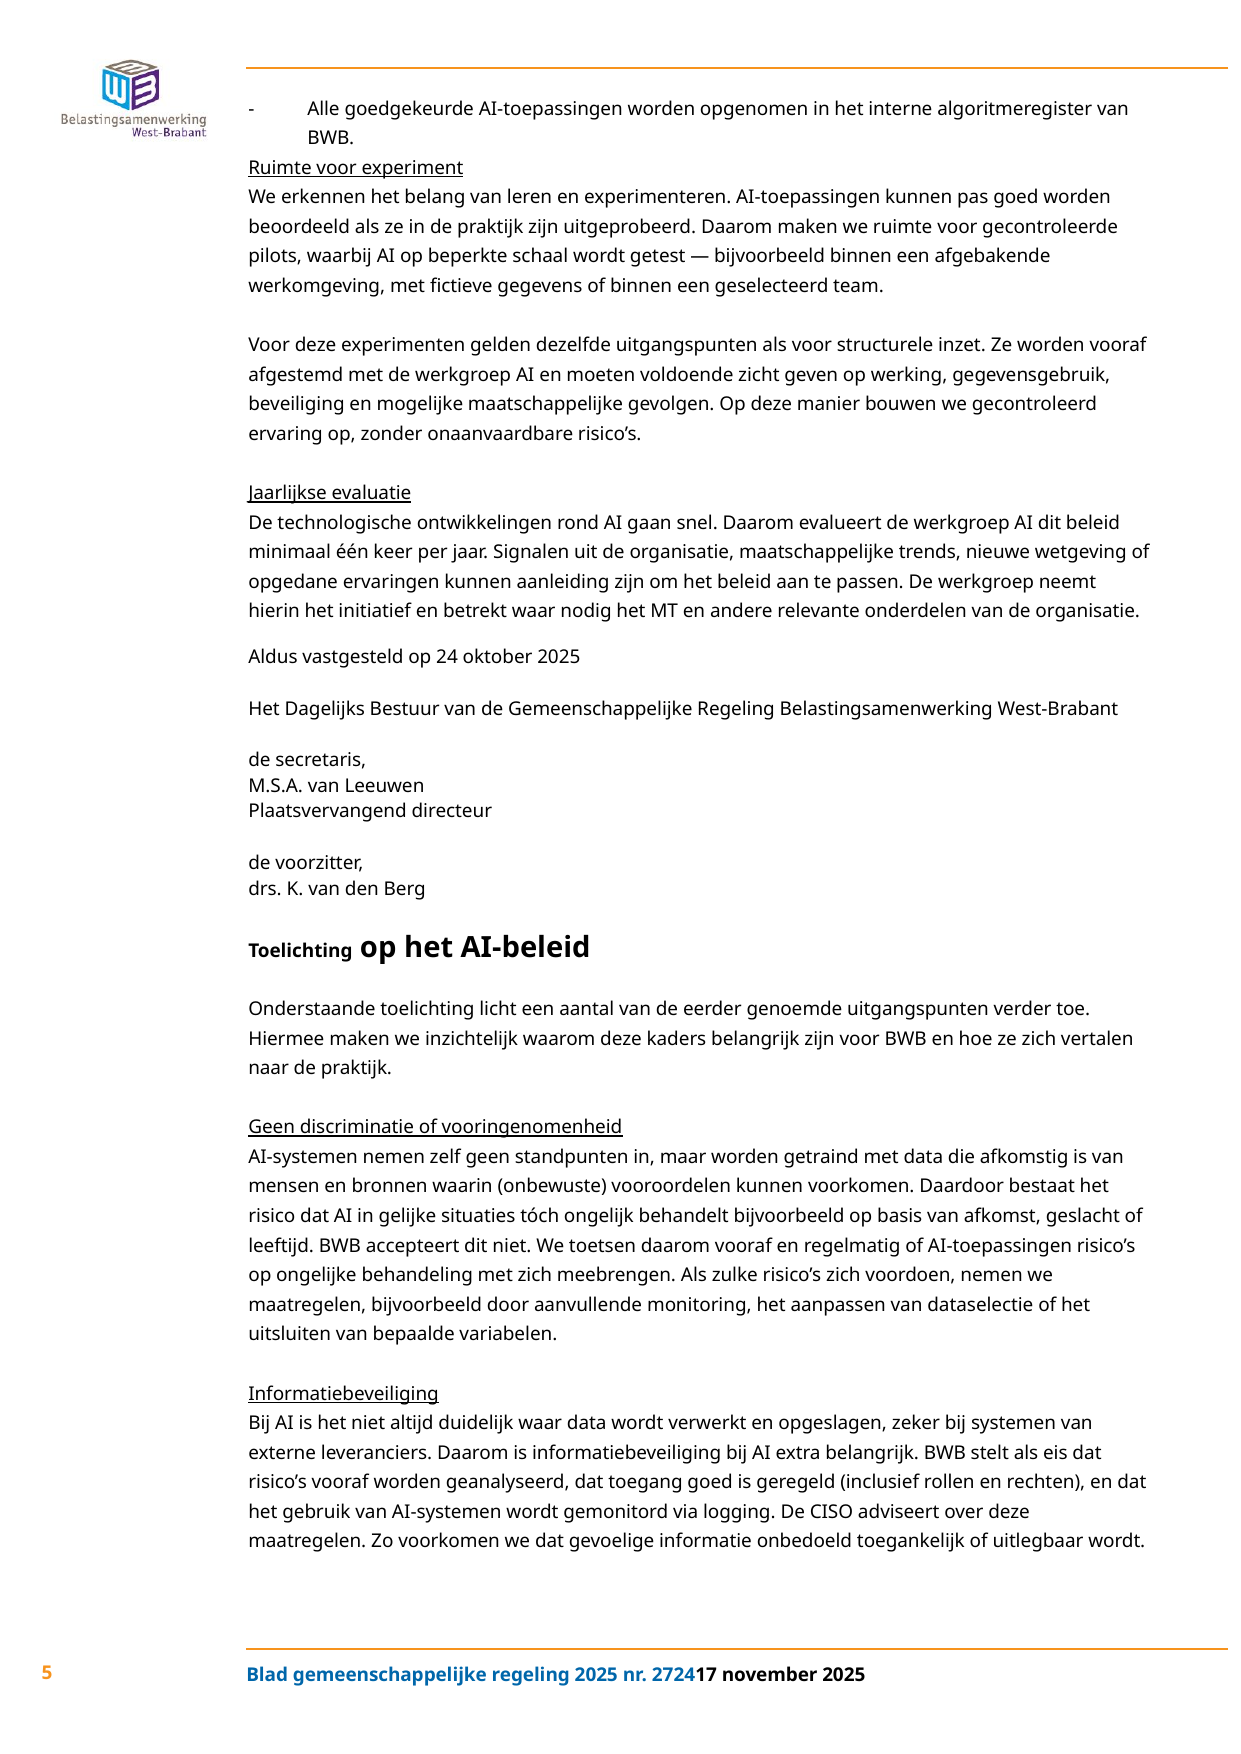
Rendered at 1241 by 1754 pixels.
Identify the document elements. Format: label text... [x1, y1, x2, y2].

picture [41, 47, 231, 172]
text AI-systemen nemen zelf geen standpunten in, maar worden getraind met data die afkomstig is van mensen en bronnen waarin (onbewuste) vooroordelen kunnen voorkomen. Daardoor bestaat het risico dat AI in gelijke situaties tóch ongelijk behandelt bijvoorbeeld op basis van afkomst, geslacht of leeftijd. BWB accepteert dit niet. We toetsen daarom vooraf en regelmatig of AI-toepassingen risico’s op ongelijke behandeling met zich meebrengen. Als zulke risico’s zich voordoen, nemen we maatregelen, bijvoorbeeld door aanvullende monitoring, het aanpassen van dataselectie of het uitsluiten van bepaalde variabelen. [248, 1143, 1152, 1346]
text M.S.A. van Leeuwen [248, 772, 1152, 798]
text Aldus vastgesteld op 24 oktober 2025 [248, 643, 1152, 669]
text Voor deze experimenten gelden dezelfde uitgangspunten als voor structurele inzet. Ze worden vooraf afgestemd met de werkgroep AI en moeten voldoende zicht geven op werking, gegevensgebruik, beveiliging en mogelijke maatschappelijke gevolgen. Op deze manier bouwen we gecontroleerd ervaring op, zonder onaanvaardbare risico’s. [248, 331, 1152, 446]
text drs. K. van den Berg [248, 875, 1152, 901]
text Onderstaande toelichting licht een aantal van de eerder genoemde uitgangspunten verder toe. Hiermee maken we inzichtelijk waarom deze kaders belangrijk zijn voor BWB en hoe ze zich vertalen naar de praktijk. [248, 995, 1152, 1080]
text Ruimte voor experiment [248, 154, 1152, 180]
text We erkennen het belang van leren en experimenteren. AI-toepassingen kunnen pas goed worden beoordeeld als ze in de praktijk zijn uitgeprobeerd. Daarom maken we ruimte voor gecontroleerde pilots, waarbij AI op beperkte schaal wordt getest — bijvoorbeeld binnen een afgebakende werkomgeving, met fictieve gegevens of binnen een geselecteerd team. [248, 183, 1152, 298]
text Plaatsvervangend directeur [248, 798, 1152, 823]
text Jaarlijkse evaluatie [248, 479, 1152, 505]
list Alle goedgekeurde AI-toepassingen worden opgenomen in het interne algoritmeregister van BWB. [248, 95, 1152, 150]
text Bij AI is het niet altijd duidelijk waar data wordt verwerkt en opgeslagen, zeker bij systemen van externe leveranciers. Daarom is informatiebeveiliging bij AI extra belangrijk. BWB stelt als eis dat risico’s vooraf worden geanalyseerd, dat toegang goed is geregeld (inclusief rollen en rechten), en dat het gebruik van AI-systemen wordt gemonitord via logging. De CISO adviseert over deze maatregelen. Zo voorkomen we dat gevoelige informatie onbedoeld toegankelijk of uitlegbaar wordt. [248, 1409, 1152, 1553]
text Geen discriminatie of vooringenomenheid [248, 1113, 1152, 1139]
text Toelichting op het AI-beleid [248, 926, 1152, 966]
text Het Dagelijks Bestuur van de Gemeenschappelijke Regeling Belastingsamenwerking West-Brabant [248, 695, 1152, 721]
text Informatiebeveiliging [248, 1380, 1152, 1406]
text De technologische ontwikkelingen rond AI gaan snel. Daarom evalueert de werkgroep AI dit beleid minimaal één keer per jaar. Signalen uit de organisatie, maatschappelijke trends, nieuwe wetgeving of opgedane ervaringen kunnen aanleiding zijn om het beleid aan te passen. De werkgroep neemt hierin het initiatief en betrekt waar nodig het MT en andere relevante onderdelen van de organisatie. [248, 509, 1152, 623]
text de secretaris, [248, 746, 1152, 772]
text de voorzitter, [248, 849, 1152, 875]
